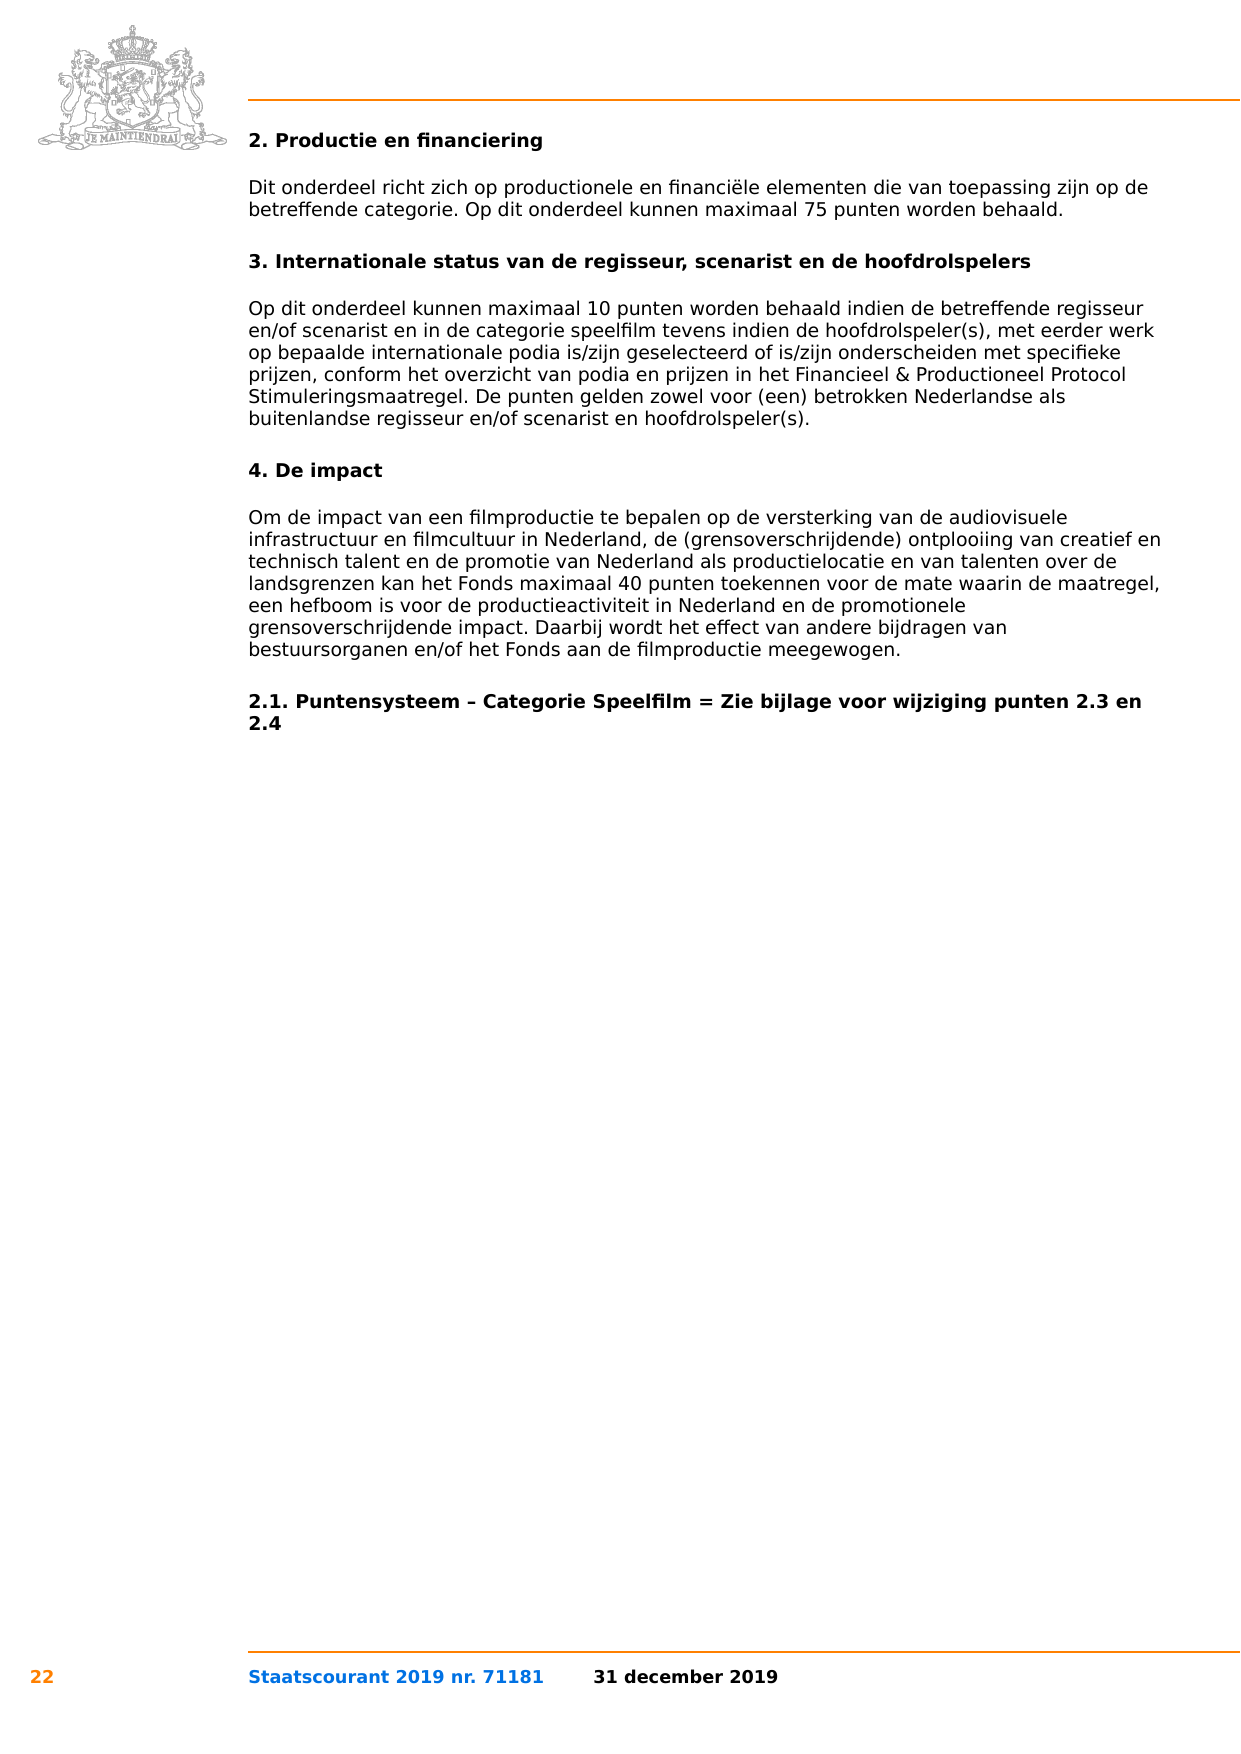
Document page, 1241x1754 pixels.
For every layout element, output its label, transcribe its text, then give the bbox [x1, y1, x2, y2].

picture [38, 25, 227, 150]
subtitle 2. Productie en financiering [248, 130, 1163, 152]
subtitle 3. Internationale status van de regisseur, scenarist en de hoofdrolspelers [248, 251, 1163, 273]
text Om de impact van een filmproductie te bepalen op de versterking van de audiovisuele infrastructuur en filmcultuur in Nederland, de (grensoverschrijdende) ontplooiing van creatief en technisch talent en de promotie van Nederland als productielocatie en van talenten over de landsgrenzen kan het Fonds maximaal 40 punten toekennen voor de mate waarin de maatregel, een hefboom is voor de productieactiviteit in Nederland en de promotionele grensoverschrijdende impact. Daarbij wordt het effect van andere bijdragen van bestuursorganen en/of het Fonds aan de filmproductie meegewogen. [248, 507, 1163, 661]
subtitle 4. De impact [248, 460, 1163, 482]
text Dit onderdeel richt zich op productionele en financiële elementen die van toepassing zijn op de betreffende categorie. Op dit onderdeel kunnen maximaal 75 punten worden behaald. [248, 177, 1163, 221]
subtitle 2.1. Puntensysteem – Categorie Speelfilm = Zie bijlage voor wijziging punten 2.3 en 2.4 [248, 691, 1163, 734]
text Op dit onderdeel kunnen maximaal 10 punten worden behaald indien de betreffende regisseur en/of scenarist en in de categorie speelfilm tevens indien de hoofdrolspeler(s), met eerder werk op bepaalde internationale podia is/zijn geselecteerd of is/zijn onderscheiden met specifieke prijzen, conform het overzicht van podia en prijzen in het Financieel & Productioneel Protocol Stimuleringsmaatregel. De punten gelden zowel voor (een) betrokken Nederlandse als buitenlandse regisseur en/of scenarist en hoofdrolspeler(s). [248, 298, 1163, 430]
